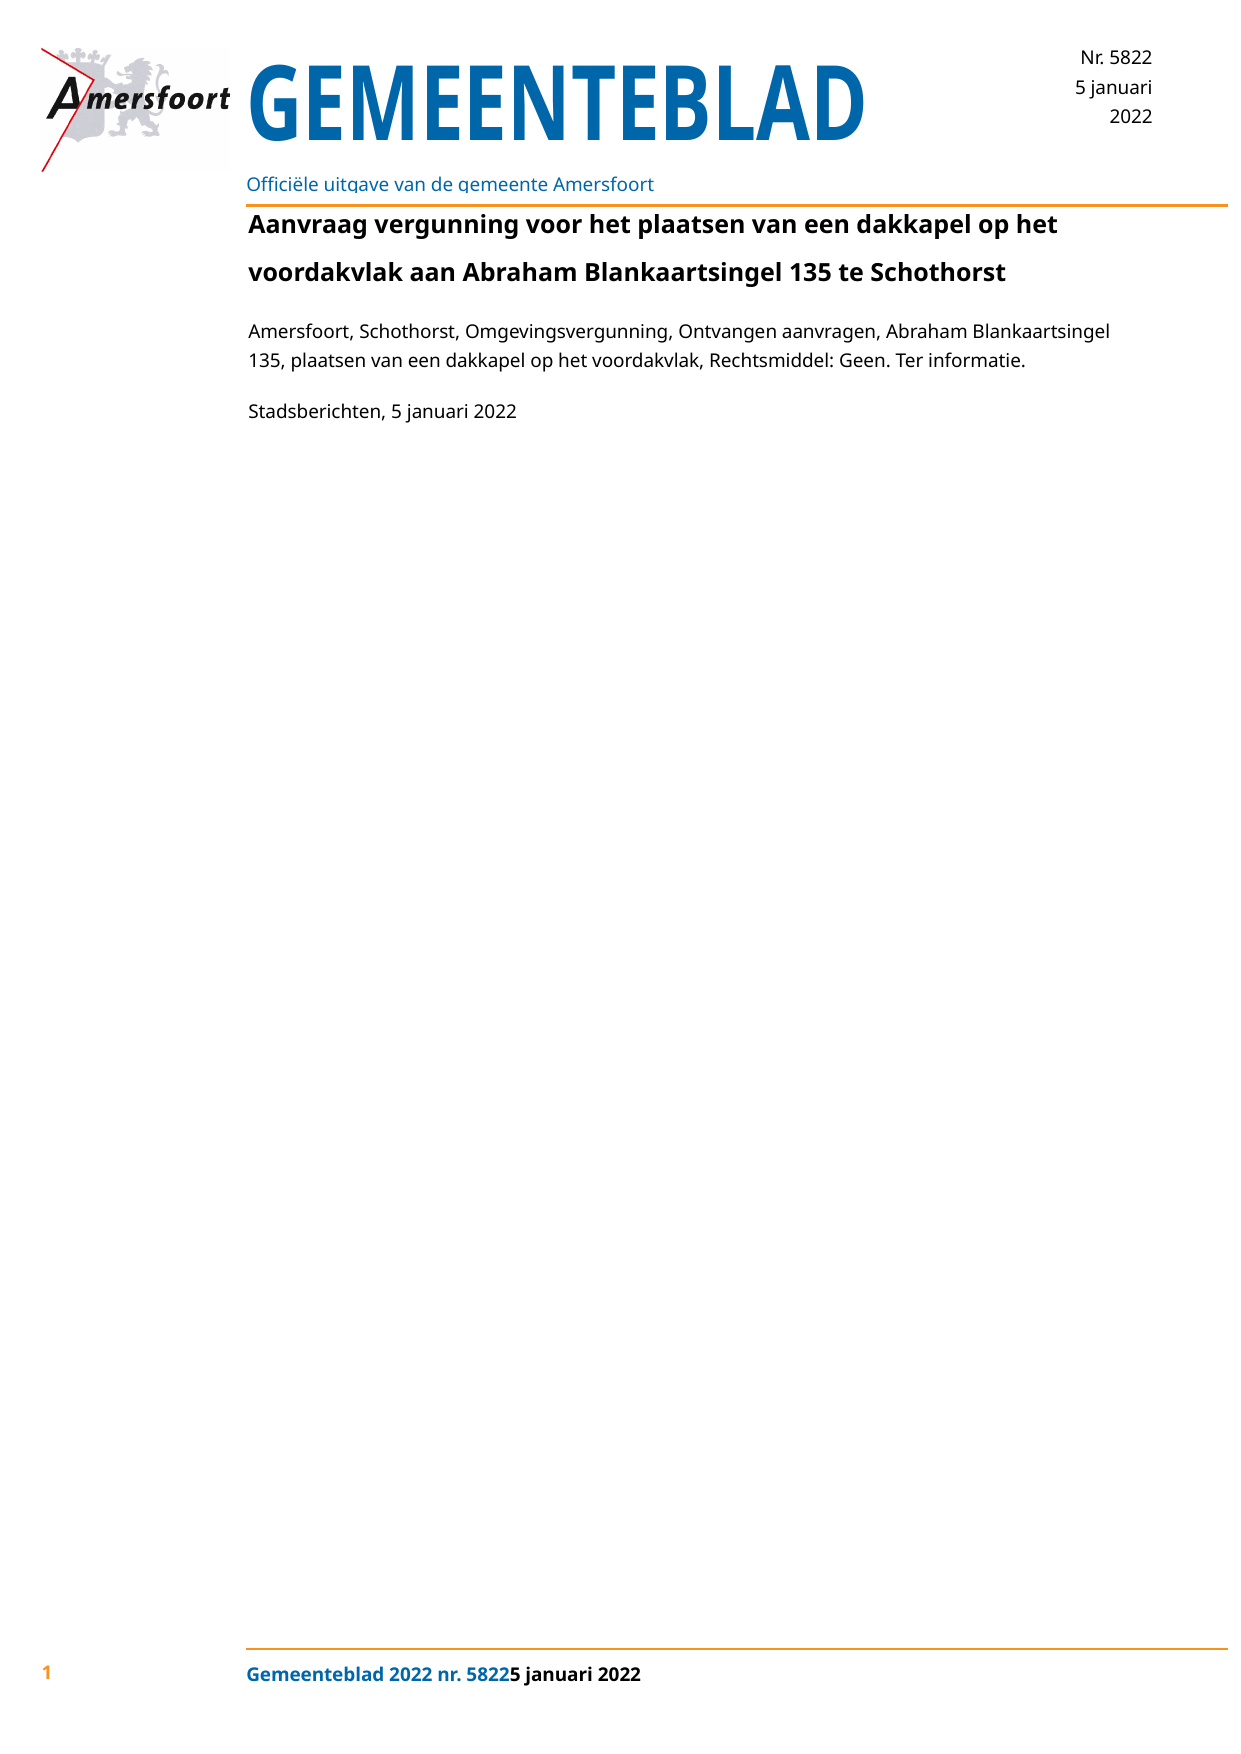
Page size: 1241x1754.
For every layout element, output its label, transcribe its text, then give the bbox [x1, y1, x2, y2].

text Amersfoort, Schothorst, Omgevingsvergunning, Ontvangen aanvragen, Abraham Blankaartsingel 135, plaatsen van een dakkapel op het voordakvlak, Rechtsmiddel: Geen. Ter informatie. [248, 318, 1152, 373]
picture [41, 47, 231, 172]
text Aanvraag vergunning voor het plaatsen van een dakkapel op het voordakvlak aan Abraham Blankaartsingel 135 te Schothorst [248, 207, 1152, 288]
text Stadsberichten, 5 januari 2022 [248, 398, 1152, 424]
